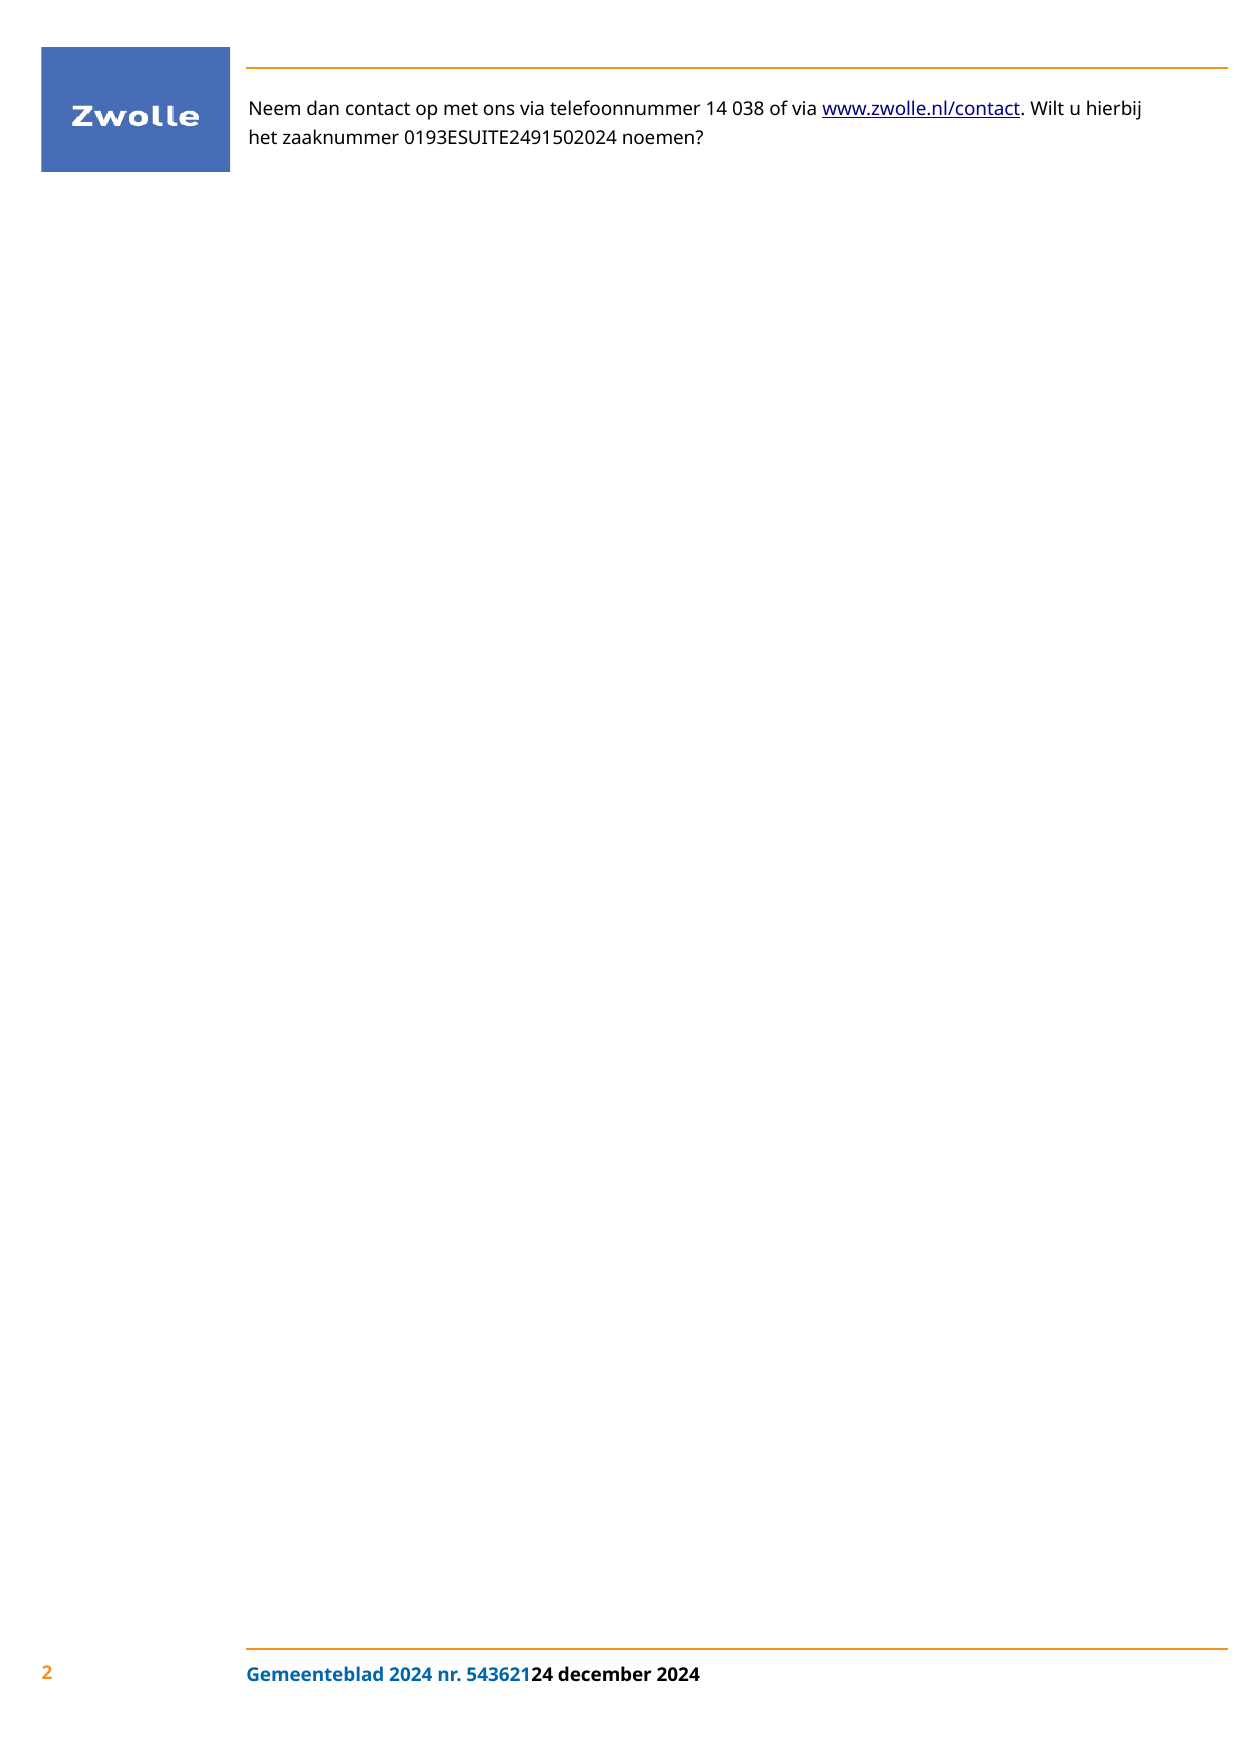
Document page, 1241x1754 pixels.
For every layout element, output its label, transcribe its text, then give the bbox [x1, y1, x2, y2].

picture [41, 47, 231, 172]
text Neem dan contact op met ons via telefoonnummer 14 038 of via www.zwolle.nl/contact. Wilt u hierbij het zaaknummer 0193ESUITE2491502024 noemen? [248, 95, 1152, 150]
